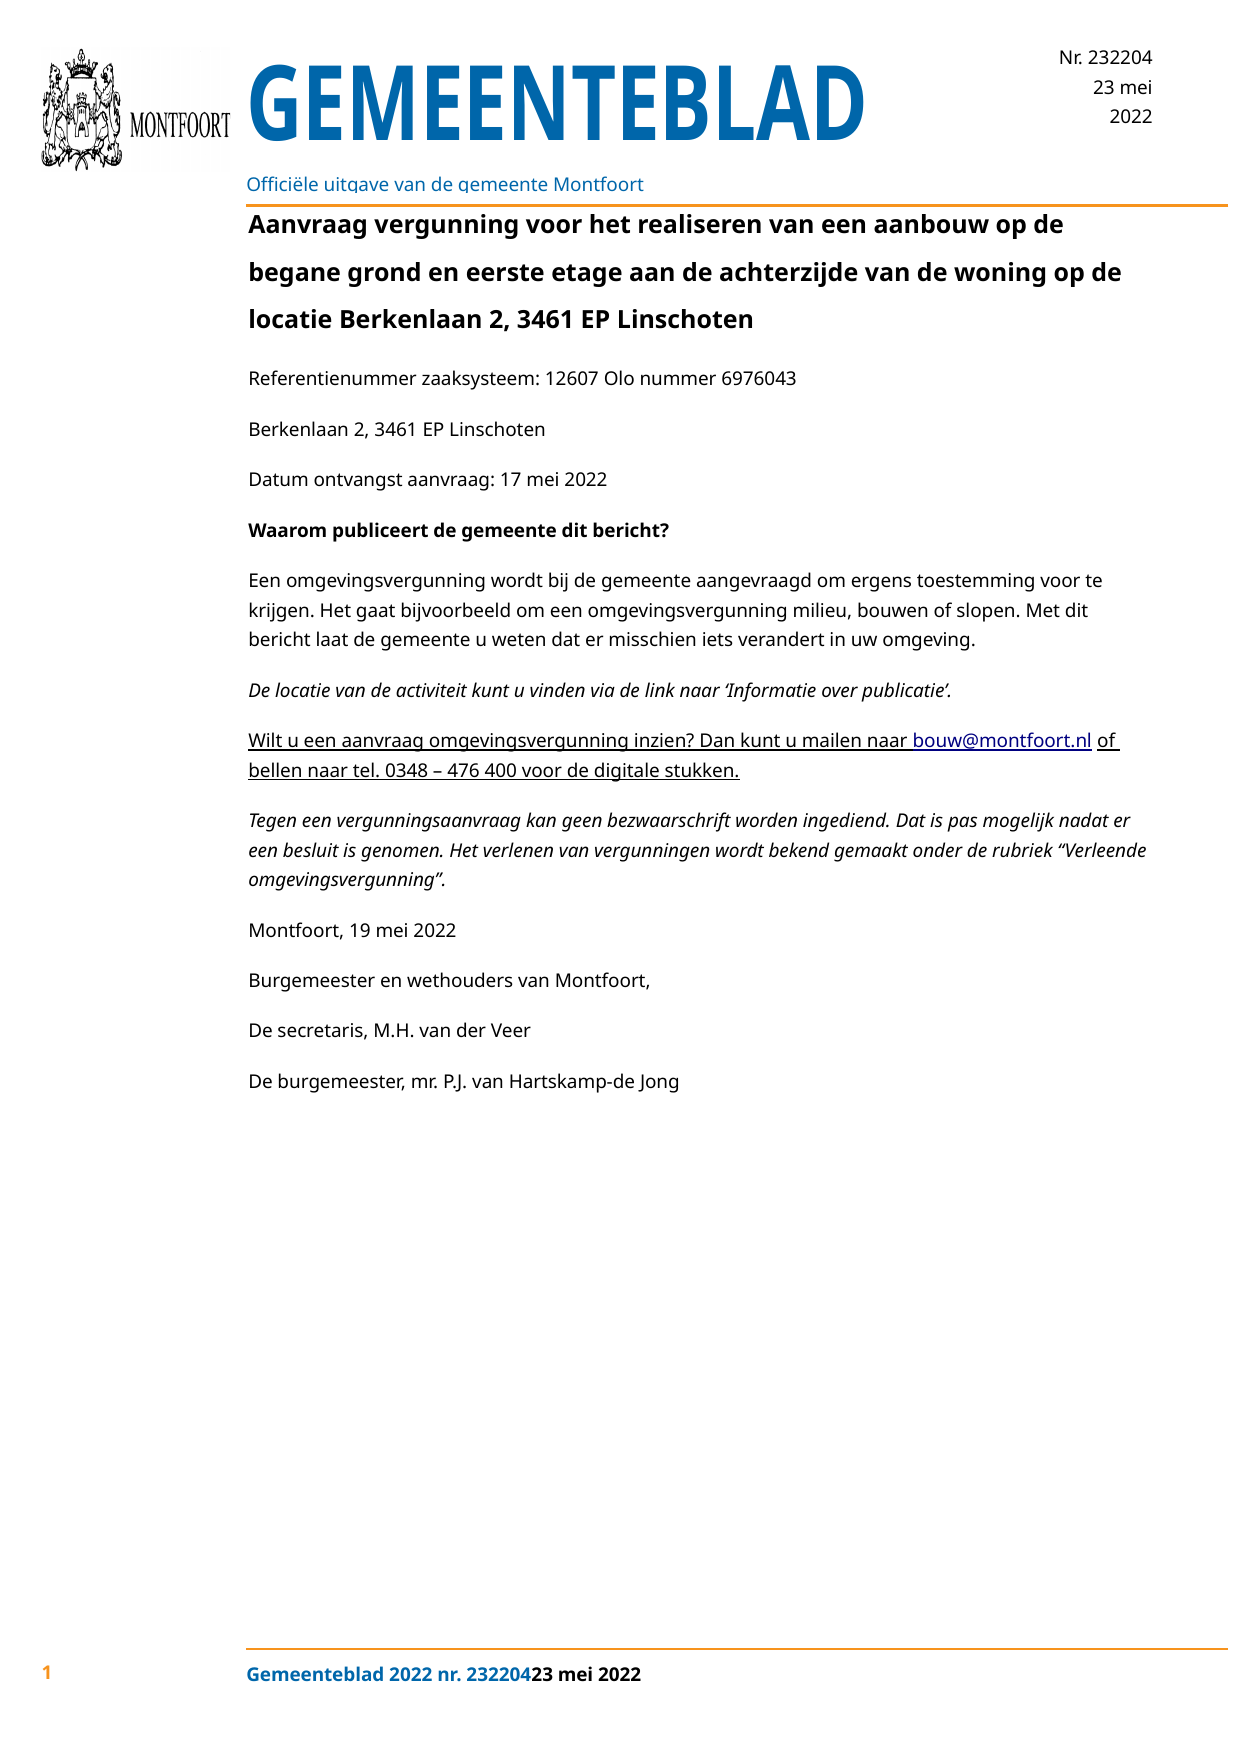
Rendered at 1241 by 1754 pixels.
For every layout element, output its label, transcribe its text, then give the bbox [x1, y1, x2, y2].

text Montfoort, 19 mei 2022 [248, 917, 1152, 942]
text Referentienummer zaaksysteem: 12607 Olo nummer 6976043 [248, 366, 1152, 391]
text Waarom publiceert de gemeente dit bericht? [248, 517, 1152, 542]
text Wilt u een aanvraag omgevingsvergunning inzien? Dan kunt u mailen naar bouw@montfoort.nl of bellen naar tel. 0348 – 476 400 voor de digitale stukken. [248, 727, 1152, 782]
text Burgemeester en wethouders van Montfoort, [248, 967, 1152, 993]
text Berkenlaan 2, 3461 EP Linschoten [248, 416, 1152, 442]
text Datum ontvangst aanvraag: 17 mei 2022 [248, 466, 1152, 492]
text Tegen een vergunningsaanvraag kan geen bezwaarschrift worden ingediend. Dat is pas mogelijk nadat er een besluit is genomen. Het verlenen van vergunningen wordt bekend gemaakt onder de rubriek “Verleende omgevingsvergunning”. [248, 807, 1152, 892]
text De locatie van de activiteit kunt u vinden via de link naar ‘Informatie over publicatie’. [248, 677, 1152, 702]
picture [41, 47, 231, 172]
text De burgemeester, mr. P.J. van Hartskamp-de Jong [248, 1068, 1152, 1094]
text De secretaris, M.H. van der Veer [248, 1018, 1152, 1043]
text Een omgevingsvergunning wordt bij de gemeente aangevraagd om ergens toestemming voor te krijgen. Het gaat bijvoorbeeld om een omgevingsvergunning milieu, bouwen of slopen. Met dit bericht laat de gemeente u weten dat er misschien iets verandert in uw omgeving. [248, 567, 1152, 652]
text Aanvraag vergunning voor het realiseren van een aanbouw op de begane grond en eerste etage aan de achterzijde van de woning op de locatie Berkenlaan 2, 3461 EP Linschoten [248, 207, 1152, 336]
